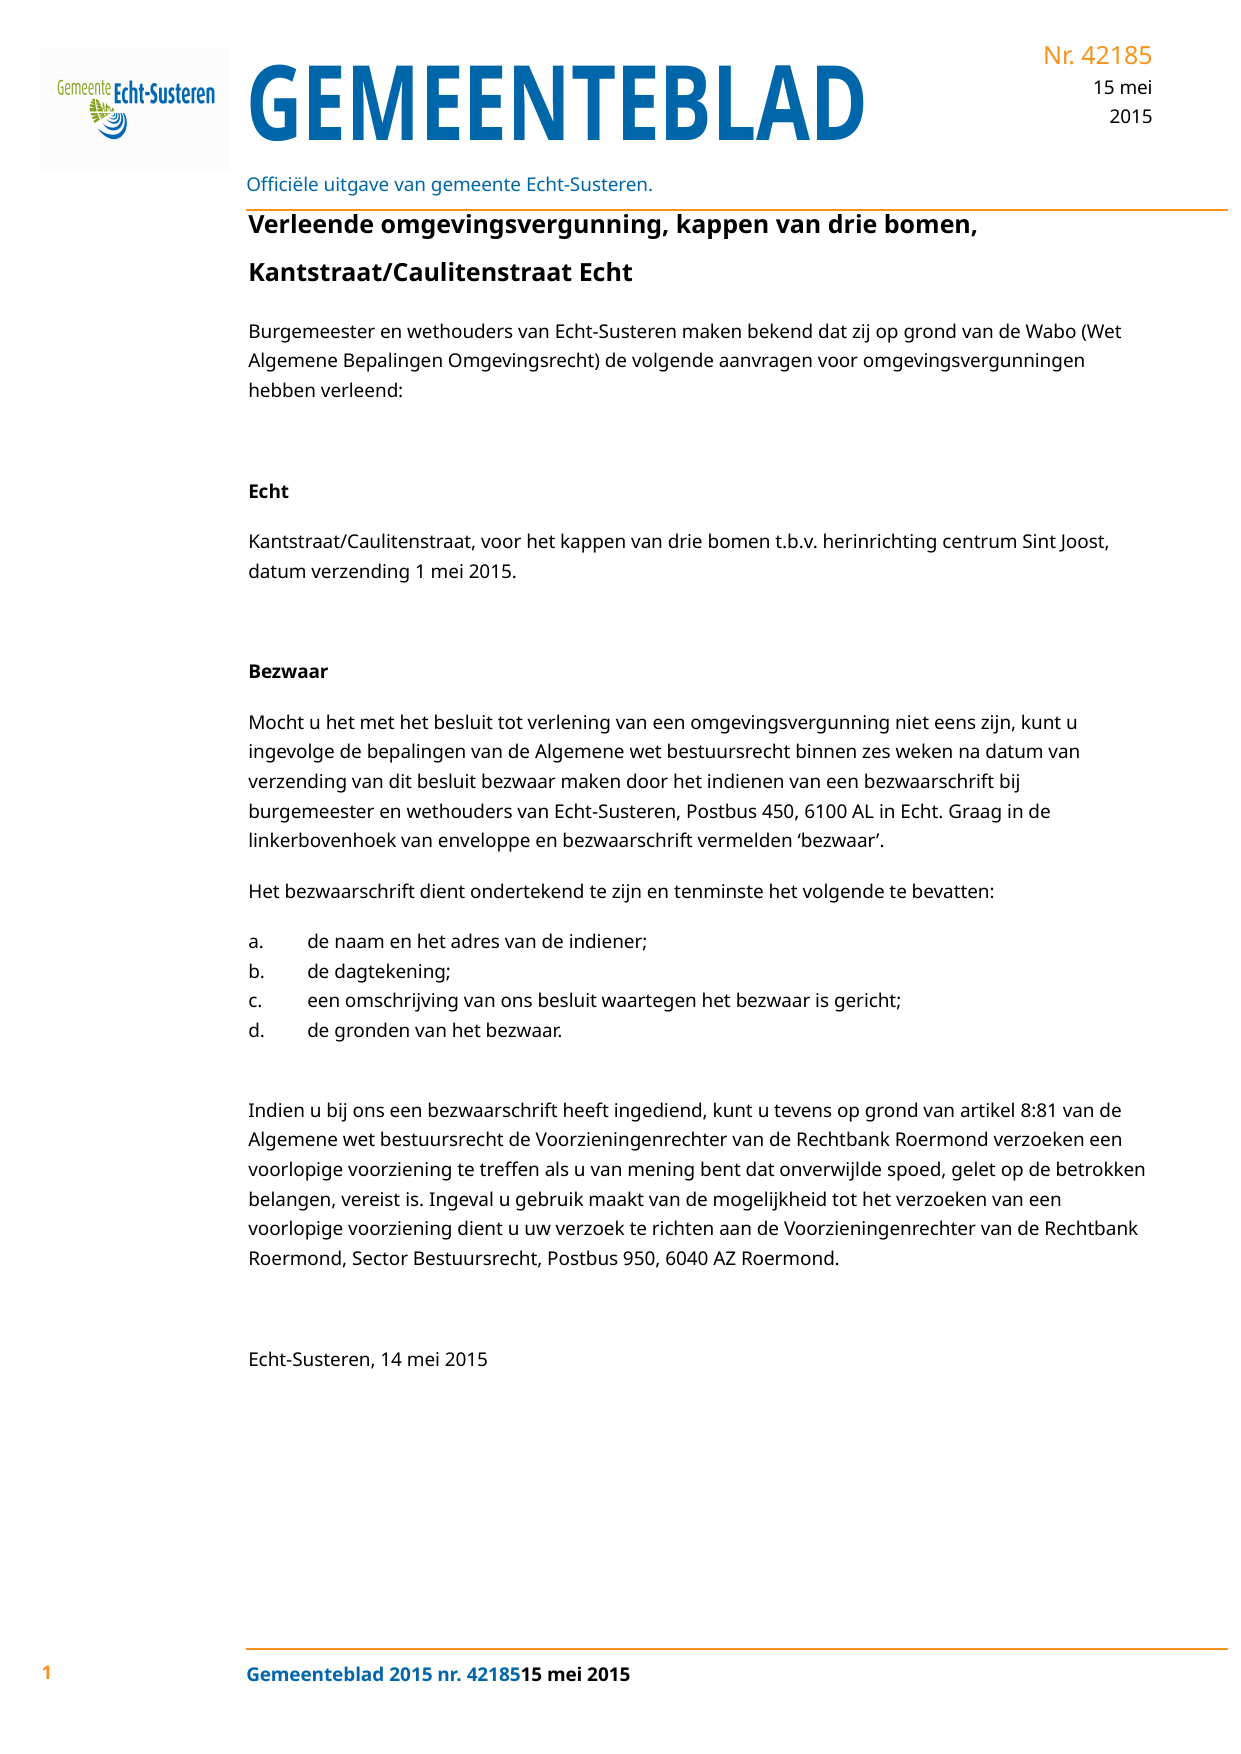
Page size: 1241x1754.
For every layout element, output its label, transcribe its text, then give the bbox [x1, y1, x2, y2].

text Echt-Susteren, 14 mei 2015 [248, 1346, 1152, 1372]
text Burgemeester en wethouders van Echt-Susteren maken bekend dat zij op grond van de Wabo (Wet Algemene Bepalingen Omgevingsrecht) de volgende aanvragen voor omgevingsvergunningen hebben verleend: [248, 318, 1152, 403]
list de dagtekening; [248, 958, 1152, 984]
list de gronden van het bezwaar. [248, 1017, 1152, 1043]
list de naam en het adres van de indiener; [248, 928, 1152, 954]
picture [41, 47, 231, 172]
list een omschrijving van ons besluit waartegen het bezwaar is gericht; [248, 987, 1152, 1013]
text Echt [248, 478, 1152, 504]
text Verleende omgevingsvergunning, kappen van drie bomen, Kantstraat/Caulitenstraat Echt [248, 211, 1152, 288]
text Het bezwaarschrift dient ondertekend te zijn en tenminste het volgende te bevatten: [248, 878, 1152, 904]
text Kantstraat/Caulitenstraat, voor het kappen van drie bomen t.b.v. herinrichting centrum Sint Joost, datum verzending 1 mei 2015. [248, 528, 1152, 584]
text Mocht u het met het besluit tot verlening van een omgevingsvergunning niet eens zijn, kunt u ingevolge de bepalingen van de Algemene wet bestuursrecht binnen zes weken na datum van verzending van dit besluit bezwaar maken door het indienen van een bezwaarschrift bij burgemeester en wethouders van Echt-Susteren, Postbus 450, 6100 AL in Echt. Graag in de linkerbovenhoek van enveloppe en bezwaarschrift vermelden ‘bezwaar’. [248, 709, 1152, 853]
text Bezwaar [248, 659, 1152, 684]
text Indien u bij ons een bezwaarschrift heeft ingediend, kunt u tevens op grond van artikel 8:81 van de Algemene wet bestuursrecht de Voorzieningenrechter van de Rechtbank Roermond verzoeken een voorlopige voorziening te treffen als u van mening bent dat onverwijlde spoed, gelet op de betrokken belangen, vereist is. Ingeval u gebruik maakt van de mogelijkheid tot het verzoeken van een voorlopige voorziening dient u uw verzoek te richten aan de Voorzieningenrechter van de Rechtbank Roermond, Sector Bestuursrecht, Postbus 950, 6040 AZ Roermond. [248, 1097, 1152, 1271]
